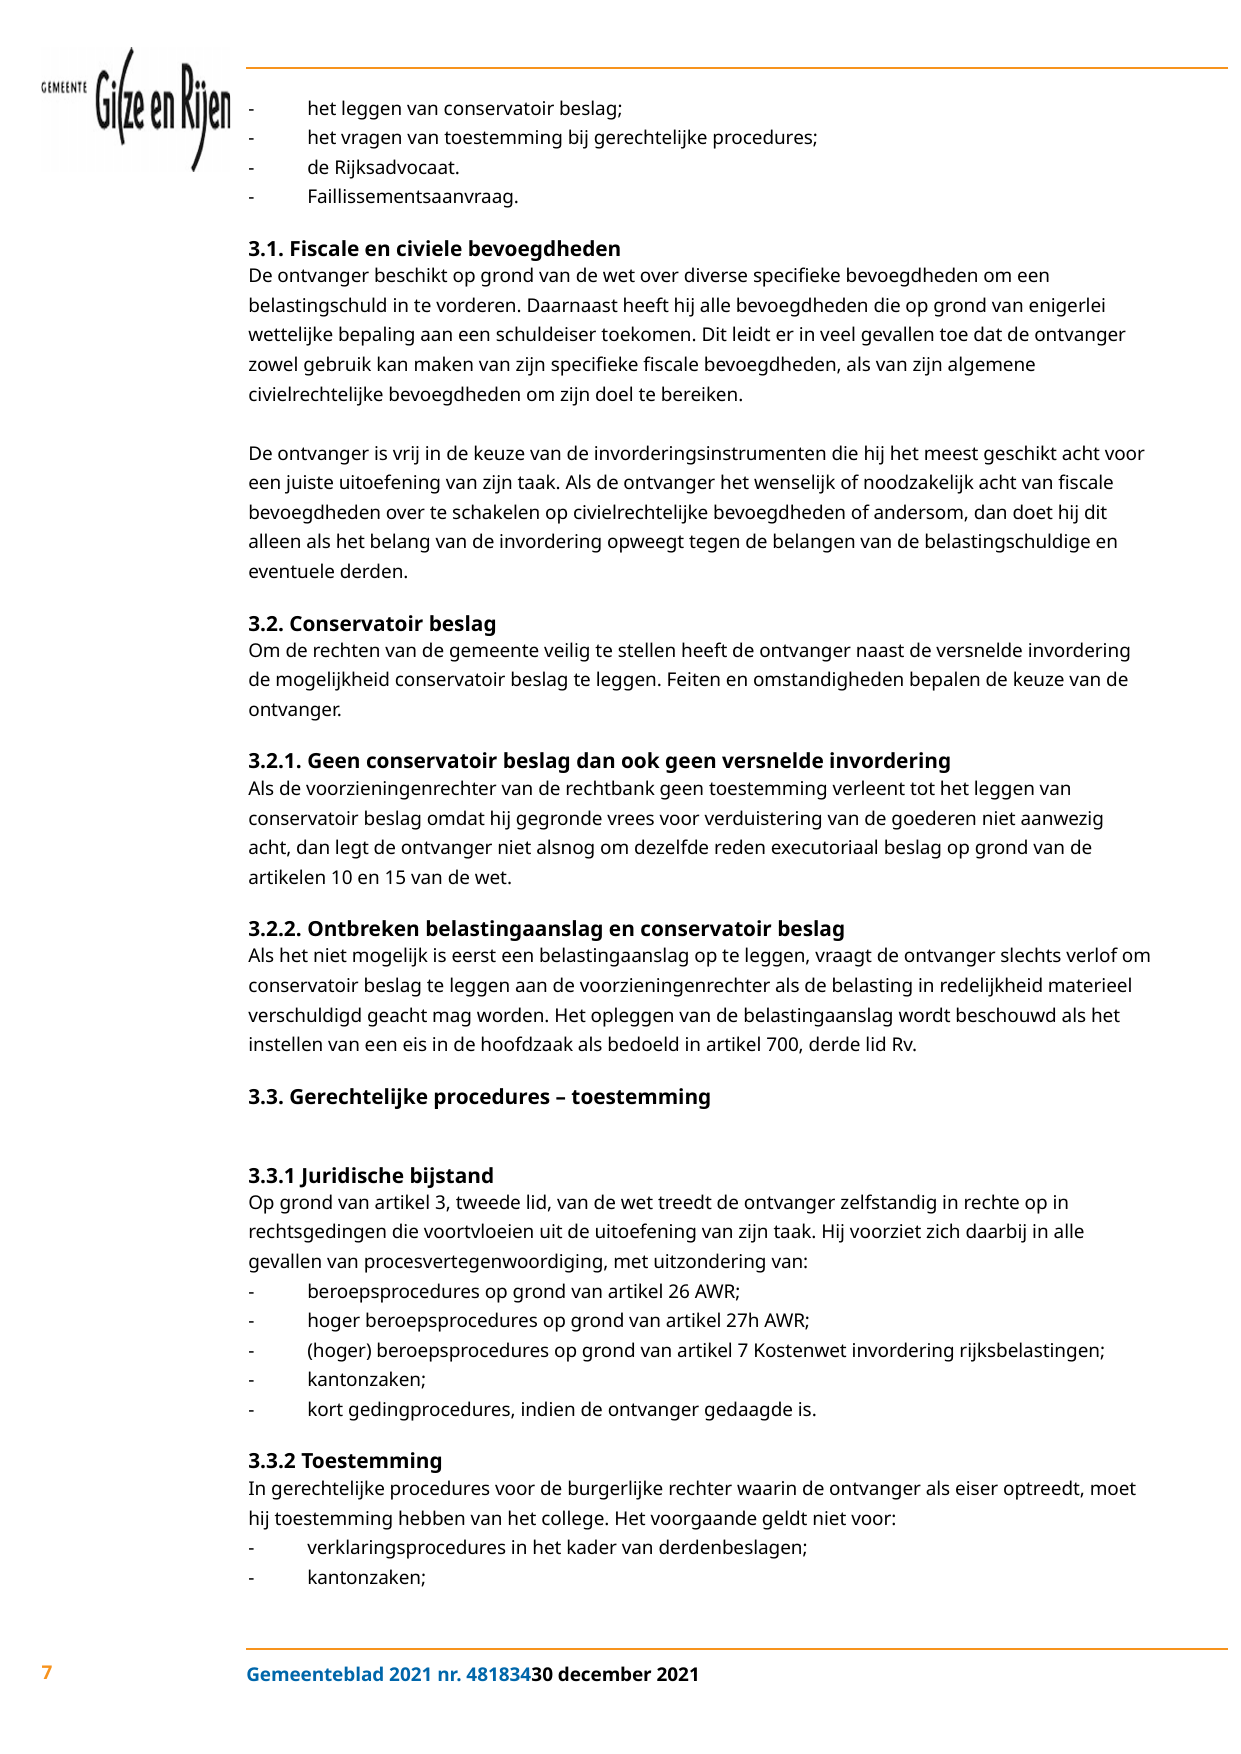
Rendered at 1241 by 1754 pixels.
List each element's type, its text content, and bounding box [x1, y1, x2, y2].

text 3.2. Conservatoir beslag [248, 609, 1152, 637]
list kort gedingprocedures, indien de ontvanger gedaagde is. [248, 1396, 1152, 1422]
list hoger beroepsprocedures op grond van artikel 27h AWR; [248, 1307, 1152, 1333]
text 3.3.2 Toestemming [248, 1447, 1152, 1475]
text 3.3.1 Juridische bijstand [248, 1161, 1152, 1189]
list Faillissementsaanvraag. [248, 183, 1152, 209]
list het vragen van toestemming bij gerechtelijke procedures; [248, 124, 1152, 150]
text In gerechtelijke procedures voor de burgerlijke rechter waarin de ontvanger als eiser optreedt, moet hij toestemming hebben van het college. Het voorgaande geldt niet voor: [248, 1475, 1152, 1530]
list kantonzaken; [248, 1564, 1152, 1589]
text De ontvanger beschikt op grond van de wet over diverse specifieke bevoegdheden om een belastingschuld in te vorderen. Daarnaast heeft hij alle bevoegdheden die op grond van enigerlei wettelijke bepaling aan een schuldeiser toekomen. Dit leidt er in veel gevallen toe dat de ontvanger zowel gebruik kan maken van zijn specifieke fiscale bevoegdheden, als van zijn algemene civielrechtelijke bevoegdheden om zijn doel te bereiken. [248, 262, 1152, 406]
text Als het niet mogelijk is eerst een belastingaanslag op te leggen, vraagt de ontvanger slechts verlof om conservatoir beslag te leggen aan de voorzieningenrechter als de belasting in redelijkheid materieel verschuldigd geacht mag worden. Het opleggen van de belastingaanslag wordt beschouwd als het instellen van een eis in de hoofdzaak als bedoeld in artikel 700, derde lid Rv. [248, 943, 1152, 1057]
text Om de rechten van de gemeente veilig te stellen heeft de ontvanger naast de versnelde invordering de mogelijkheid conservatoir beslag te leggen. Feiten en omstandigheden bepalen de keuze van de ontvanger. [248, 637, 1152, 722]
text 3.2.2. Ontbreken belastingaanslag en conservatoir beslag [248, 914, 1152, 943]
text 3.3. Gerechtelijke procedures – toestemming [248, 1082, 1152, 1110]
list verklaringsprocedures in het kader van derdenbeslagen; [248, 1534, 1152, 1560]
list de Rijksadvocaat. [248, 154, 1152, 180]
list (hoger) beroepsprocedures op grond van artikel 7 Kostenwet invordering rijksbelastingen; [248, 1337, 1152, 1363]
text Als de voorzieningenrechter van de rechtbank geen toestemming verleent tot het leggen van conservatoir beslag omdat hij gegronde vrees voor verduistering van de goederen niet aanwezig acht, dan legt de ontvanger niet alsnog om dezelfde reden executoriaal beslag op grond van de artikelen 10 en 15 van de wet. [248, 775, 1152, 889]
list het leggen van conservatoir beslag; [248, 95, 1152, 121]
text 3.1. Fiscale en civiele bevoegdheden [248, 234, 1152, 262]
list beroepsprocedures op grond van artikel 26 AWR; [248, 1278, 1152, 1304]
list kantonzaken; [248, 1367, 1152, 1392]
text Op grond van artikel 3, tweede lid, van de wet treedt de ontvanger zelfstandig in rechte op in rechtsgedingen die voortvloeien uit de uitoefening van zijn taak. Hij voorziet zich daarbij in alle gevallen van procesvertegenwoordiging, met uitzondering van: [248, 1189, 1152, 1274]
text 3.2.1. Geen conservatoir beslag dan ook geen versnelde invordering [248, 747, 1152, 775]
picture [41, 47, 231, 172]
text De ontvanger is vrij in de keuze van de invorderingsinstrumenten die hij het meest geschikt acht voor een juiste uitoefening van zijn taak. Als de ontvanger het wenselijk of noodzakelijk acht van fiscale bevoegdheden over te schakelen op civielrechtelijke bevoegdheden of andersom, dan doet hij dit alleen als het belang van de invordering opweegt tegen de belangen van de belastingschuldige en eventuele derden. [248, 440, 1152, 584]
